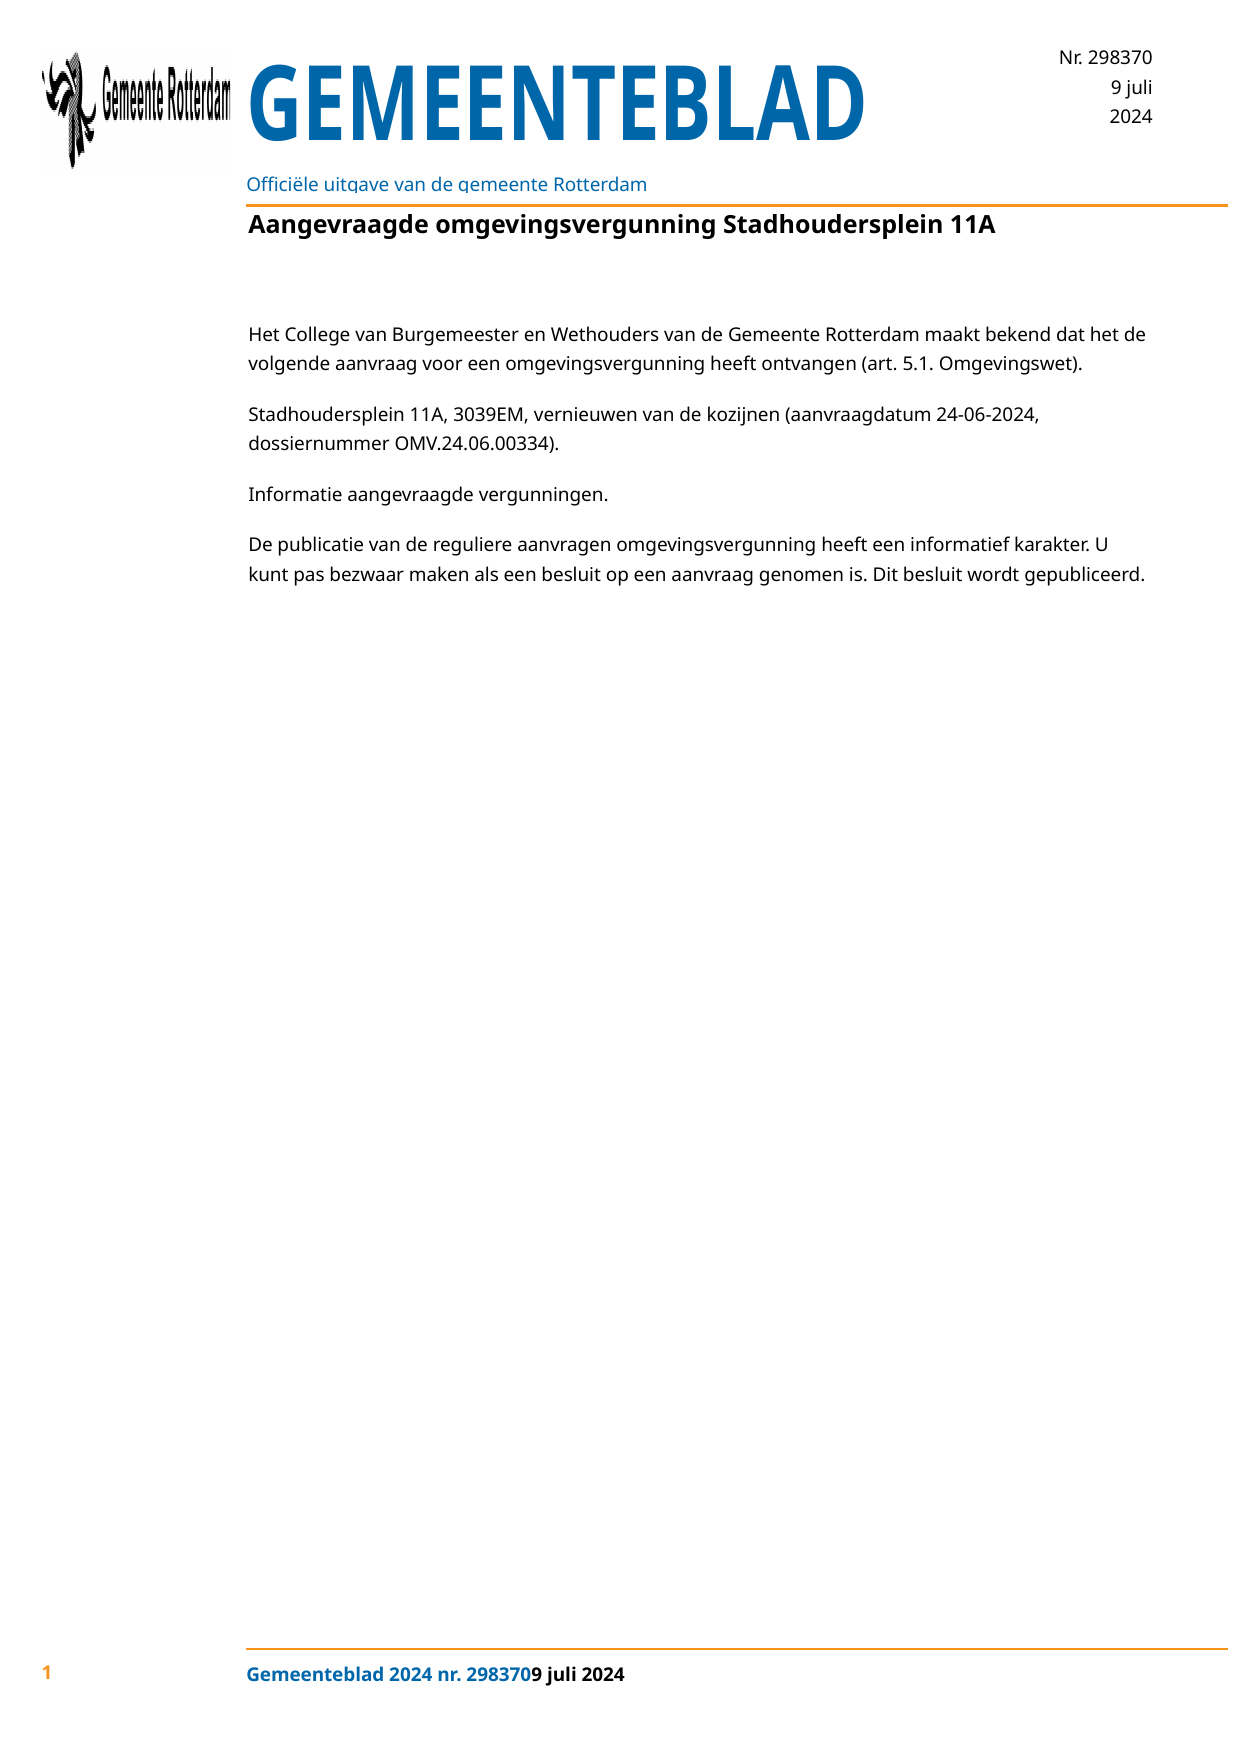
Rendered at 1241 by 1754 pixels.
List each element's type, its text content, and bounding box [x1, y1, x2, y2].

text Stadhoudersplein 11A, 3039EM, vernieuwen van de kozijnen (aanvraagdatum 24-06-2024, dossiernummer OMV.24.06.00334). [248, 401, 1152, 456]
text Aangevraagde omgevingsvergunning Stadhoudersplein 11A [248, 207, 1152, 241]
picture [41, 47, 231, 172]
text De publicatie van de reguliere aanvragen omgevingsvergunning heeft een informatief karakter. U kunt pas bezwaar maken als een besluit op een aanvraag genomen is. Dit besluit wordt gepubliceerd. [248, 531, 1152, 586]
text Informatie aangevraagde vergunningen. [248, 481, 1152, 506]
text Het College van Burgemeester en Wethouders van de Gemeente Rotterdam maakt bekend dat het de volgende aanvraag voor een omgevingsvergunning heeft ontvangen (art. 5.1. Omgevingswet). [248, 321, 1152, 376]
